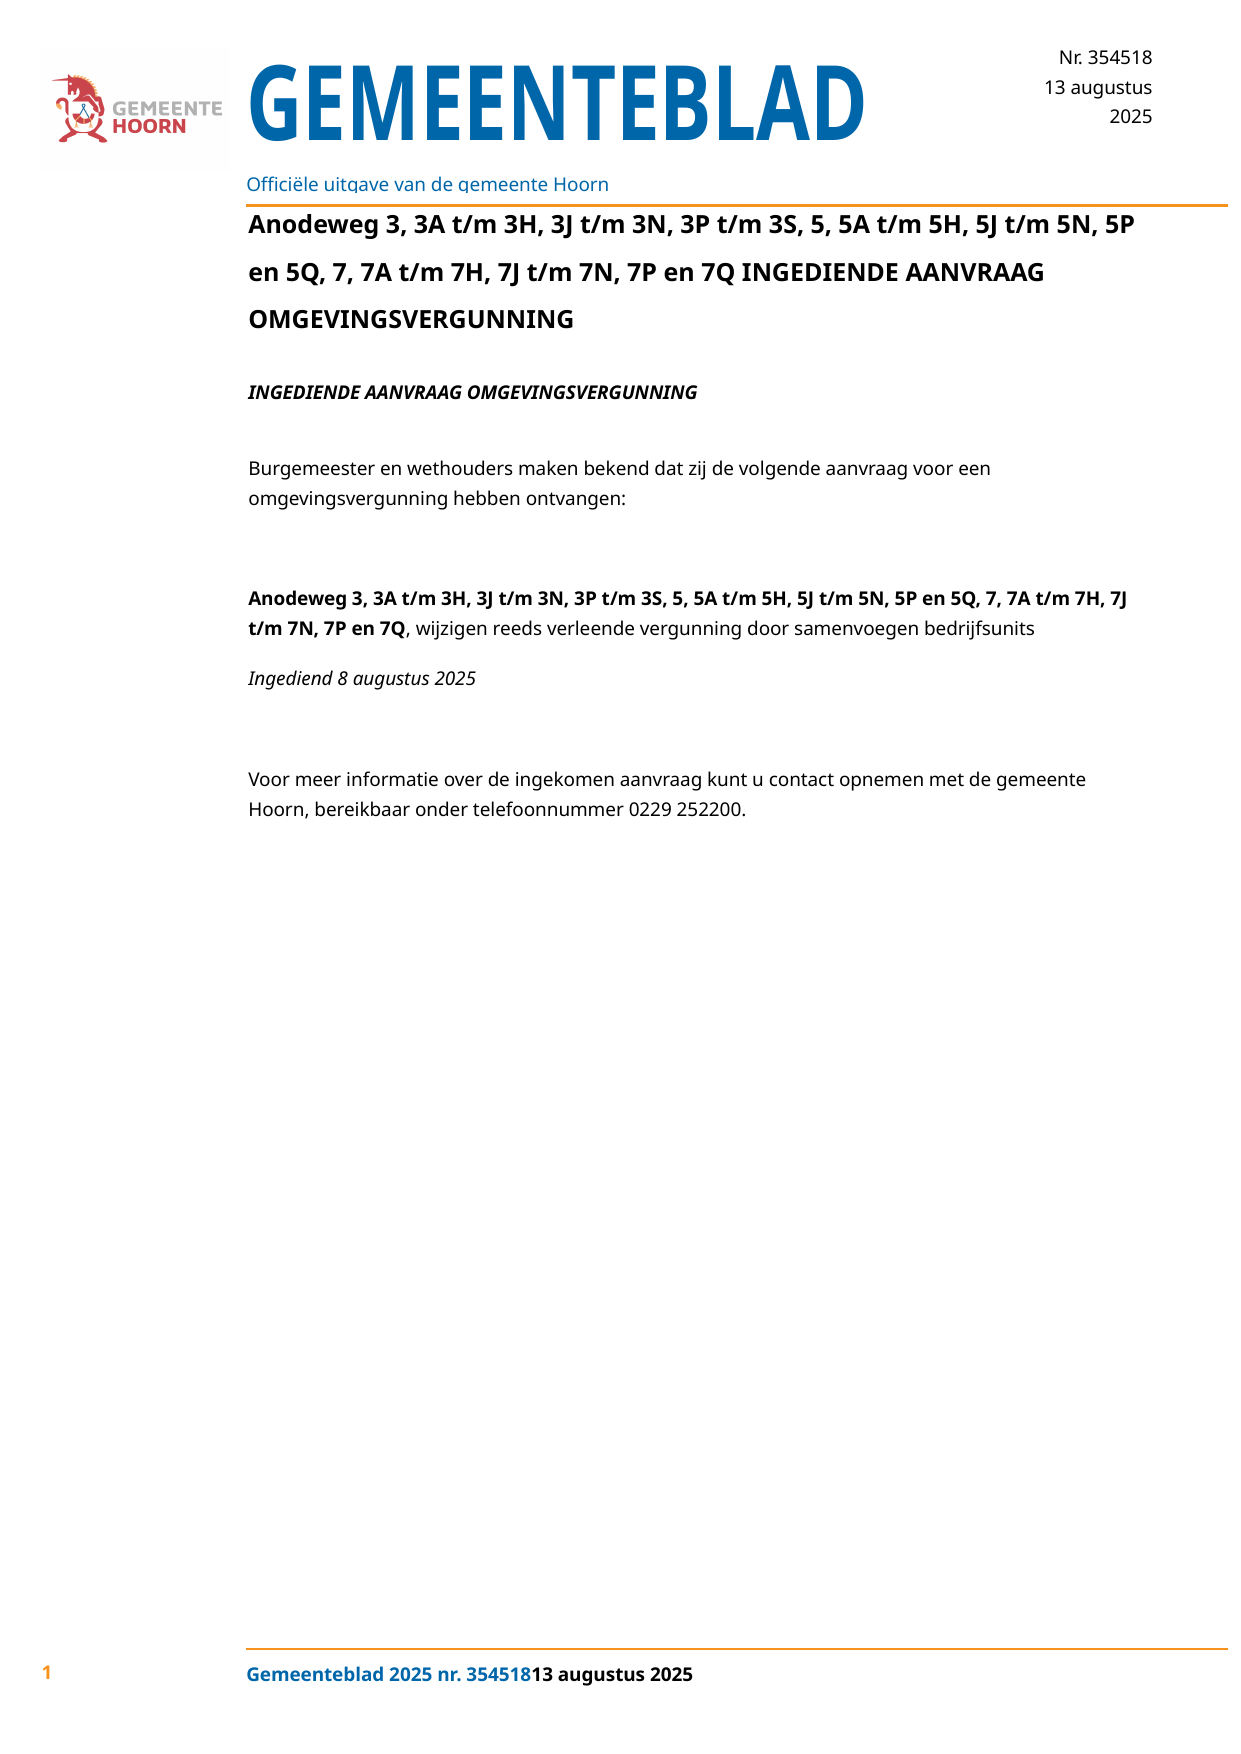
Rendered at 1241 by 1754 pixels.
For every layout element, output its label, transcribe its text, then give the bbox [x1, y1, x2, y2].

text INGEDIENDE AANVRAAG OMGEVINGSVERGUNNING [248, 379, 1152, 405]
picture [41, 47, 231, 172]
text Anodeweg 3, 3A t/m 3H, 3J t/m 3N, 3P t/m 3S, 5, 5A t/m 5H, 5J t/m 5N, 5P en 5Q, 7, 7A t/m 7H, 7J t/m 7N, 7P en 7Q, wijzigen reeds verleende vergunning door samenvoegen bedrijfsunits [248, 586, 1152, 641]
text Voor meer informatie over de ingekomen aanvraag kunt u contact opnemen met de gemeente Hoorn, bereikbaar onder telefoonnummer 0229 252200. [248, 766, 1152, 822]
text Burgemeester en wethouders maken bekend dat zij de volgende aanvraag voor een omgevingsvergunning hebben ontvangen: [248, 455, 1152, 511]
text Ingediend 8 augustus 2025 [248, 666, 1152, 691]
text Anodeweg 3, 3A t/m 3H, 3J t/m 3N, 3P t/m 3S, 5, 5A t/m 5H, 5J t/m 5N, 5P en 5Q, 7, 7A t/m 7H, 7J t/m 7N, 7P en 7Q INGEDIENDE AANVRAAG OMGEVINGSVERGUNNING [248, 207, 1152, 336]
